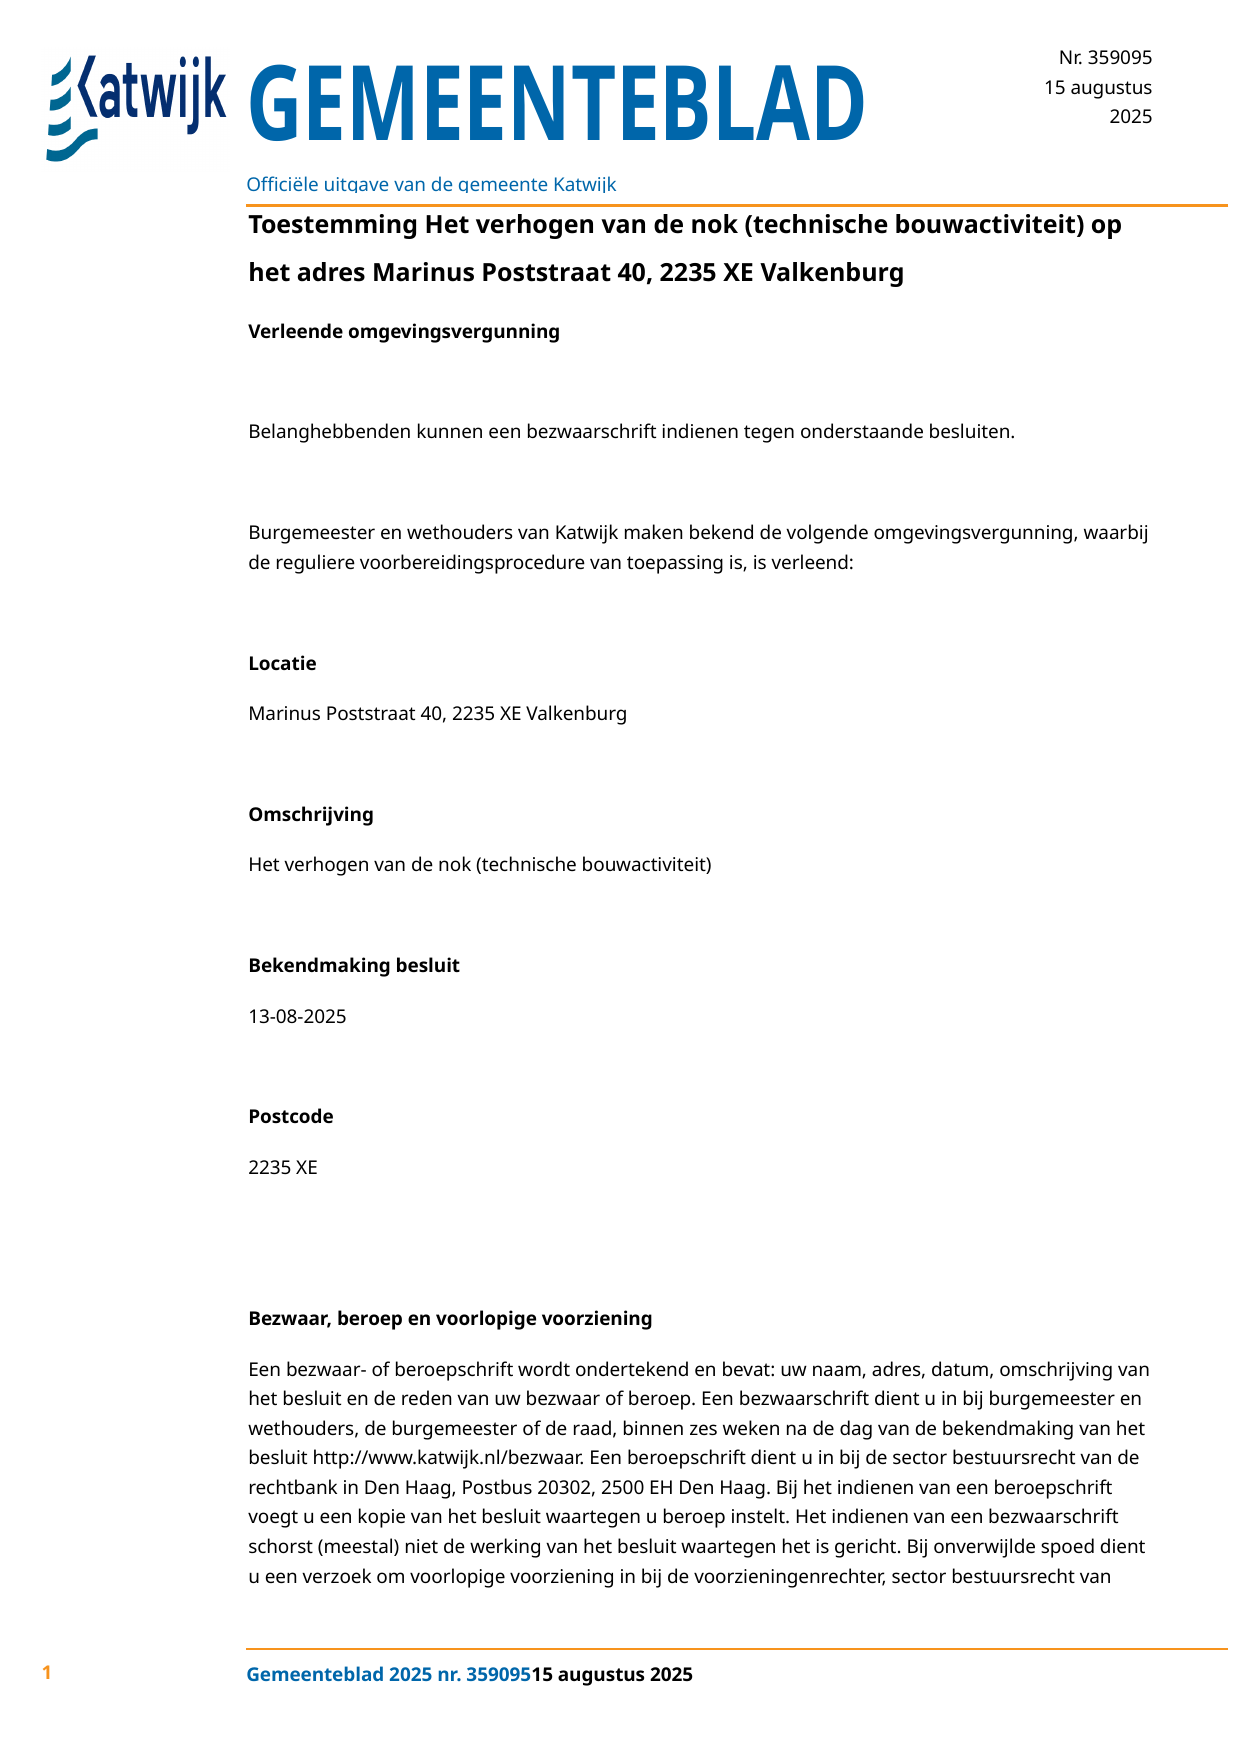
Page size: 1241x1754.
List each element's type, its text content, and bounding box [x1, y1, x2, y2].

text Bezwaar, beroep en voorlopige voorziening [248, 1305, 1152, 1331]
text Omschrijving [248, 801, 1152, 827]
text Toestemming Het verhogen van de nok (technische bouwactiviteit) op het adres Marinus Poststraat 40, 2235 XE Valkenburg [248, 207, 1152, 288]
text Een bezwaar- of beroepschrift wordt ondertekend en bevat: uw naam, adres, datum, omschrijving van het besluit en de reden van uw bezwaar of beroep. Een bezwaarschrift dient u in bij burgemeester en wethouders, de burgemeester of de raad, binnen zes weken na de dag van de bekendmaking van het besluit http://www.katwijk.nl/bezwaar. Een beroepschrift dient u in bij de sector bestuursrecht van de rechtbank in Den Haag, Postbus 20302, 2500 EH Den Haag. Bij het indienen van een beroepschrift voegt u een kopie van het besluit waartegen u beroep instelt. Het indienen van een bezwaarschrift schorst (meestal) niet de werking van het besluit waartegen het is gericht. Bij onverwijlde spoed dient u een verzoek om voorlopige voorziening in bij de voorzieningenrechter, sector bestuursrecht van [248, 1356, 1152, 1589]
text 13-08-2025 [248, 1003, 1152, 1029]
text Bekendmaking besluit [248, 952, 1152, 978]
text Marinus Poststraat 40, 2235 XE Valkenburg [248, 700, 1152, 726]
picture [41, 47, 231, 172]
text Postcode [248, 1104, 1152, 1129]
text Belanghebbenden kunnen een bezwaarschrift indienen tegen onderstaande besluiten. [248, 419, 1152, 444]
text Verleende omgevingsvergunning [248, 318, 1152, 344]
text Burgemeester en wethouders van Katwijk maken bekend de volgende omgevingsvergunning, waarbij de reguliere voorbereidingsprocedure van toepassing is, is verleend: [248, 519, 1152, 575]
text Het verhogen van de nok (technische bouwactiviteit) [248, 852, 1152, 877]
text Locatie [248, 650, 1152, 676]
text 2235 XE [248, 1154, 1152, 1180]
